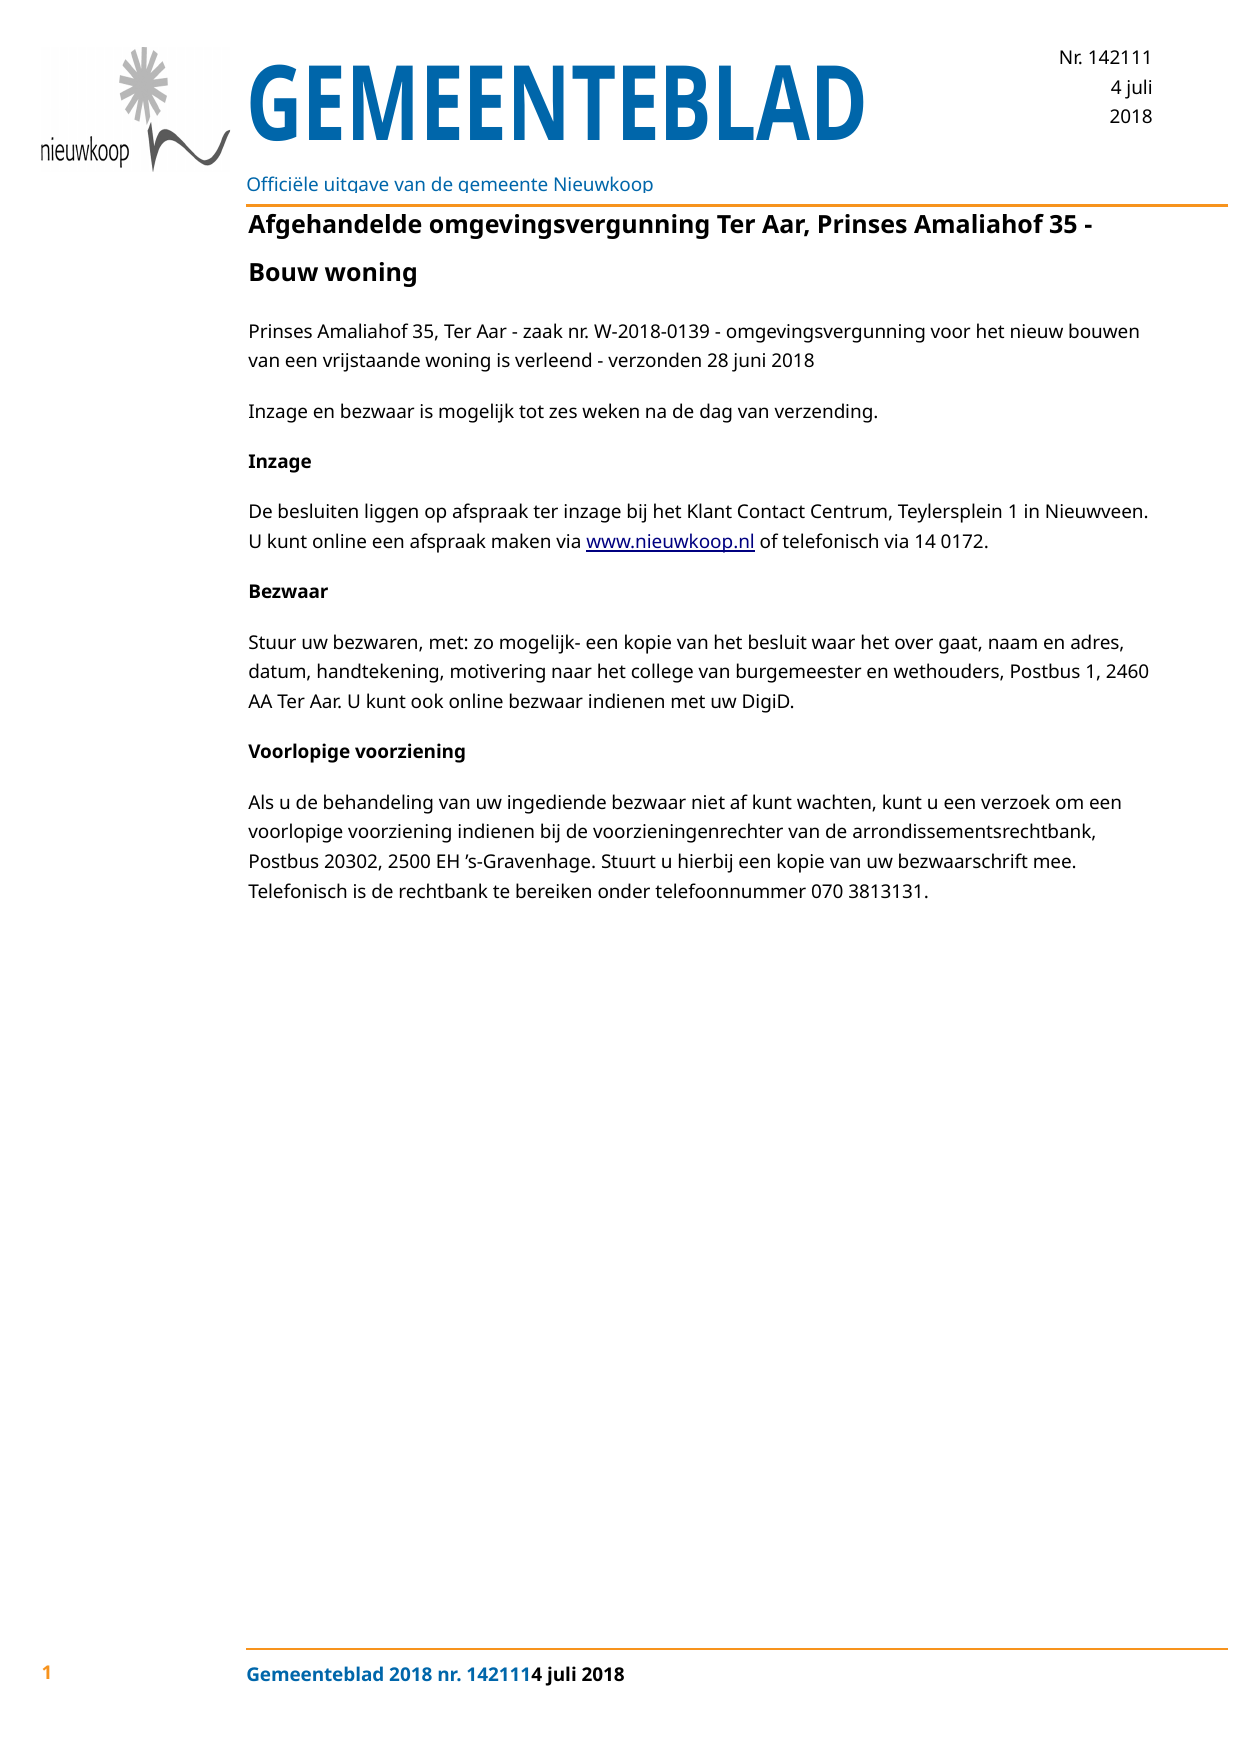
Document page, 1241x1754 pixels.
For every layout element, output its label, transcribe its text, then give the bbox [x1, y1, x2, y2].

text De besluiten liggen op afspraak ter inzage bij het Klant Contact Centrum, Teylersplein 1 in Nieuwveen. U kunt online een afspraak maken via www.nieuwkoop.nl of telefonisch via 14 0172. [248, 499, 1152, 554]
text Bezwaar [248, 579, 1152, 604]
text Afgehandelde omgevingsvergunning Ter Aar, Prinses Amaliahof 35 - Bouw woning [248, 207, 1152, 288]
text Als u de behandeling van uw ingediende bezwaar niet af kunt wachten, kunt u een verzoek om een voorlopige voorziening indienen bij de voorzieningenrechter van de arrondissementsrechtbank, Postbus 20302, 2500 EH ’s-Gravenhage. Stuurt u hierbij een kopie van uw bezwaarschrift mee. Telefonisch is de rechtbank te bereiken onder telefoonnummer 070 3813131. [248, 789, 1152, 904]
text Inzage [248, 448, 1152, 474]
picture [41, 47, 231, 172]
text Voorlopige voorziening [248, 739, 1152, 764]
text Prinses Amaliahof 35, Ter Aar - zaak nr. W-2018-0139 - omgevingsvergunning voor het nieuw bouwen van een vrijstaande woning is verleend - verzonden 28 juni 2018 [248, 318, 1152, 373]
text Inzage en bezwaar is mogelijk tot zes weken na de dag van verzending. [248, 398, 1152, 424]
text Stuur uw bezwaren, met: zo mogelijk- een kopie van het besluit waar het over gaat, naam en adres, datum, handtekening, motivering naar het college van burgemeester en wethouders, Postbus 1, 2460 AA Ter Aar. U kunt ook online bezwaar indienen met uw DigiD. [248, 629, 1152, 714]
